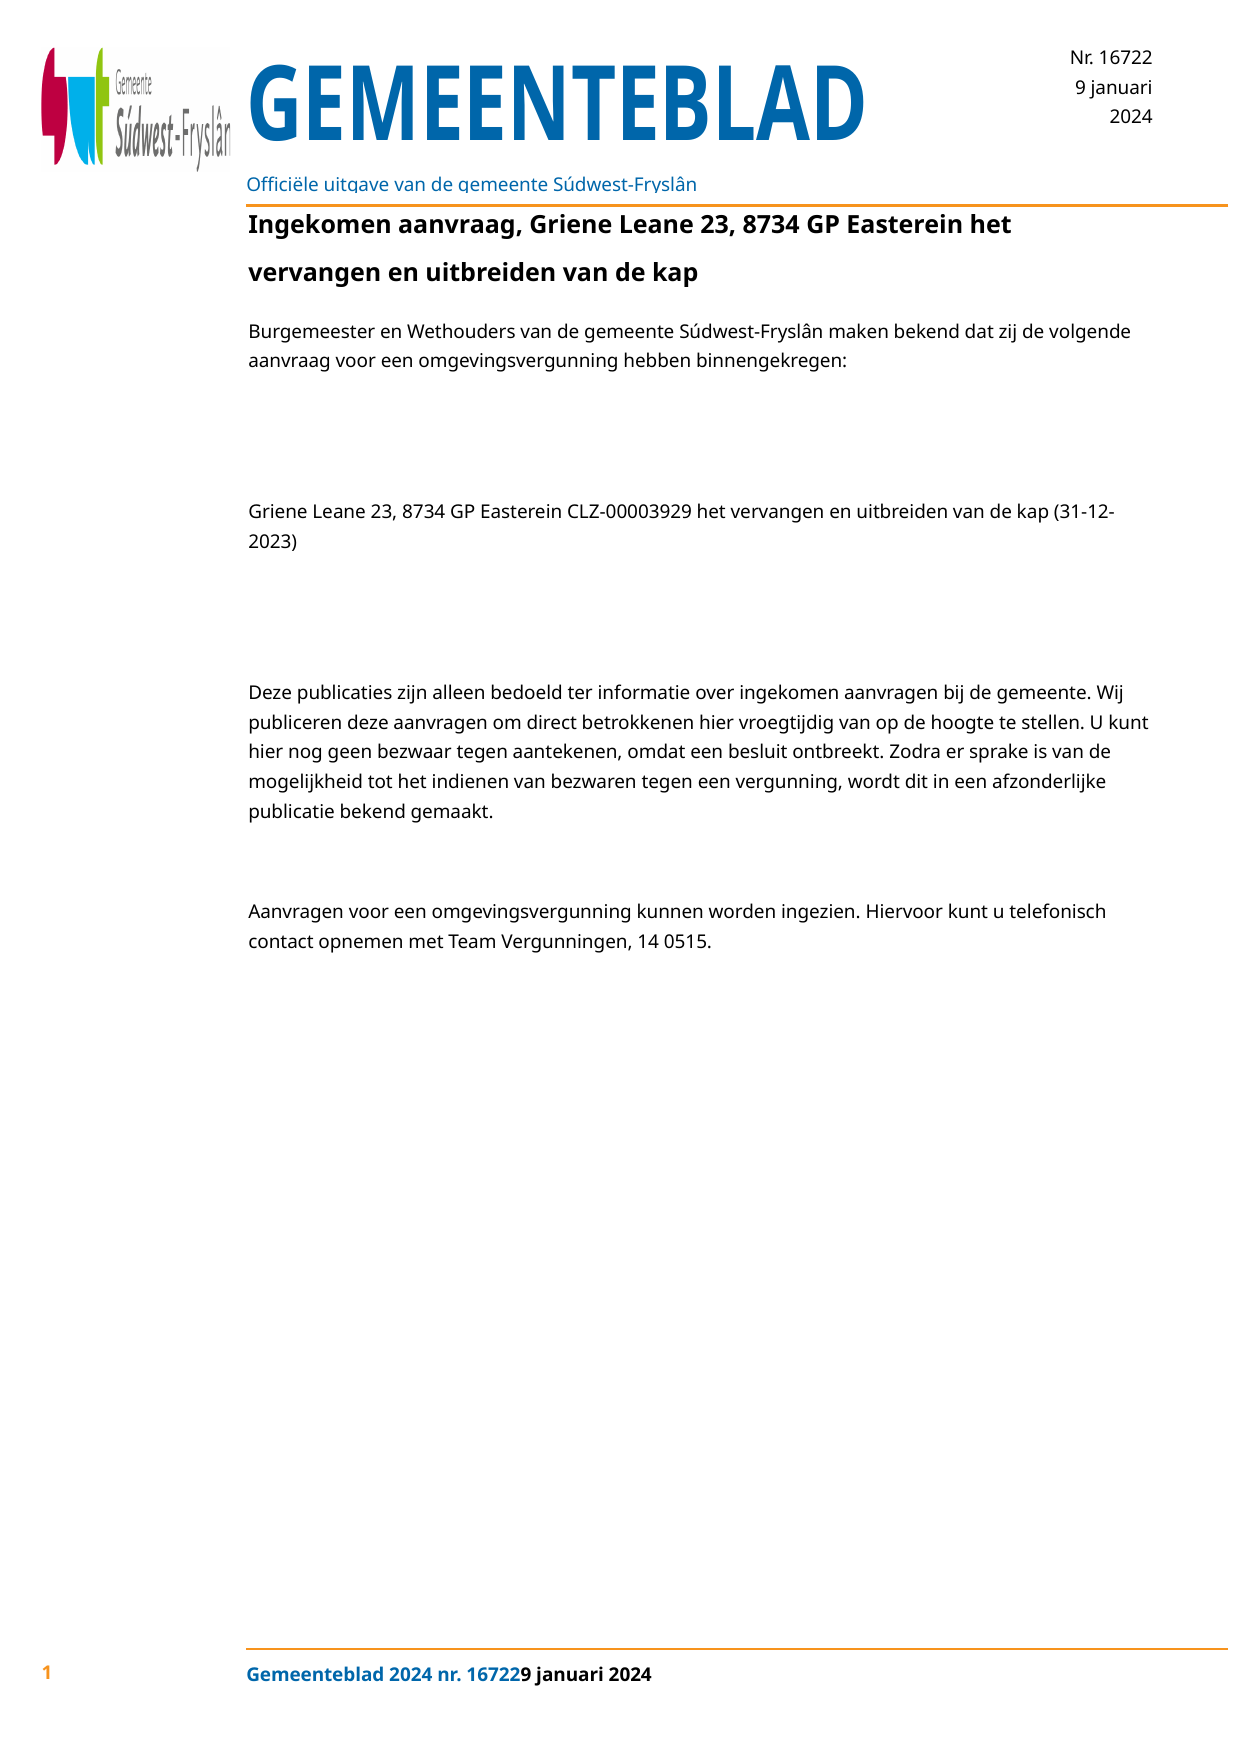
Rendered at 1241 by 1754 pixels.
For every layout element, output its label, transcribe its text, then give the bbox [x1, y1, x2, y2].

picture [41, 47, 231, 172]
text Ingekomen aanvraag, Griene Leane 23, 8734 GP Easterein het vervangen en uitbreiden van de kap [248, 207, 1152, 288]
text Deze publicaties zijn alleen bedoeld ter informatie over ingekomen aanvragen bij de gemeente. Wij publiceren deze aanvragen om direct betrokkenen hier vroegtijdig van op de hoogte te stellen. U kunt hier nog geen bezwaar tegen aantekenen, omdat een besluit ontbreekt. Zodra er sprake is van de mogelijkheid tot het indienen van bezwaren tegen een vergunning, wordt dit in een afzonderlijke publicatie bekend gemaakt. [248, 679, 1152, 824]
text Griene Leane 23, 8734 GP Easterein CLZ-00003929 het vervangen en uitbreiden van de kap (31-12-2023) [248, 499, 1152, 554]
text Burgemeester en Wethouders van de gemeente Súdwest-Fryslân maken bekend dat zij de volgende aanvraag voor een omgevingsvergunning hebben binnengekregen: [248, 318, 1152, 373]
text Aanvragen voor een omgevingsvergunning kunnen worden ingezien. Hiervoor kunt u telefonisch contact opnemen met Team Vergunningen, 14 0515. [248, 899, 1152, 954]
